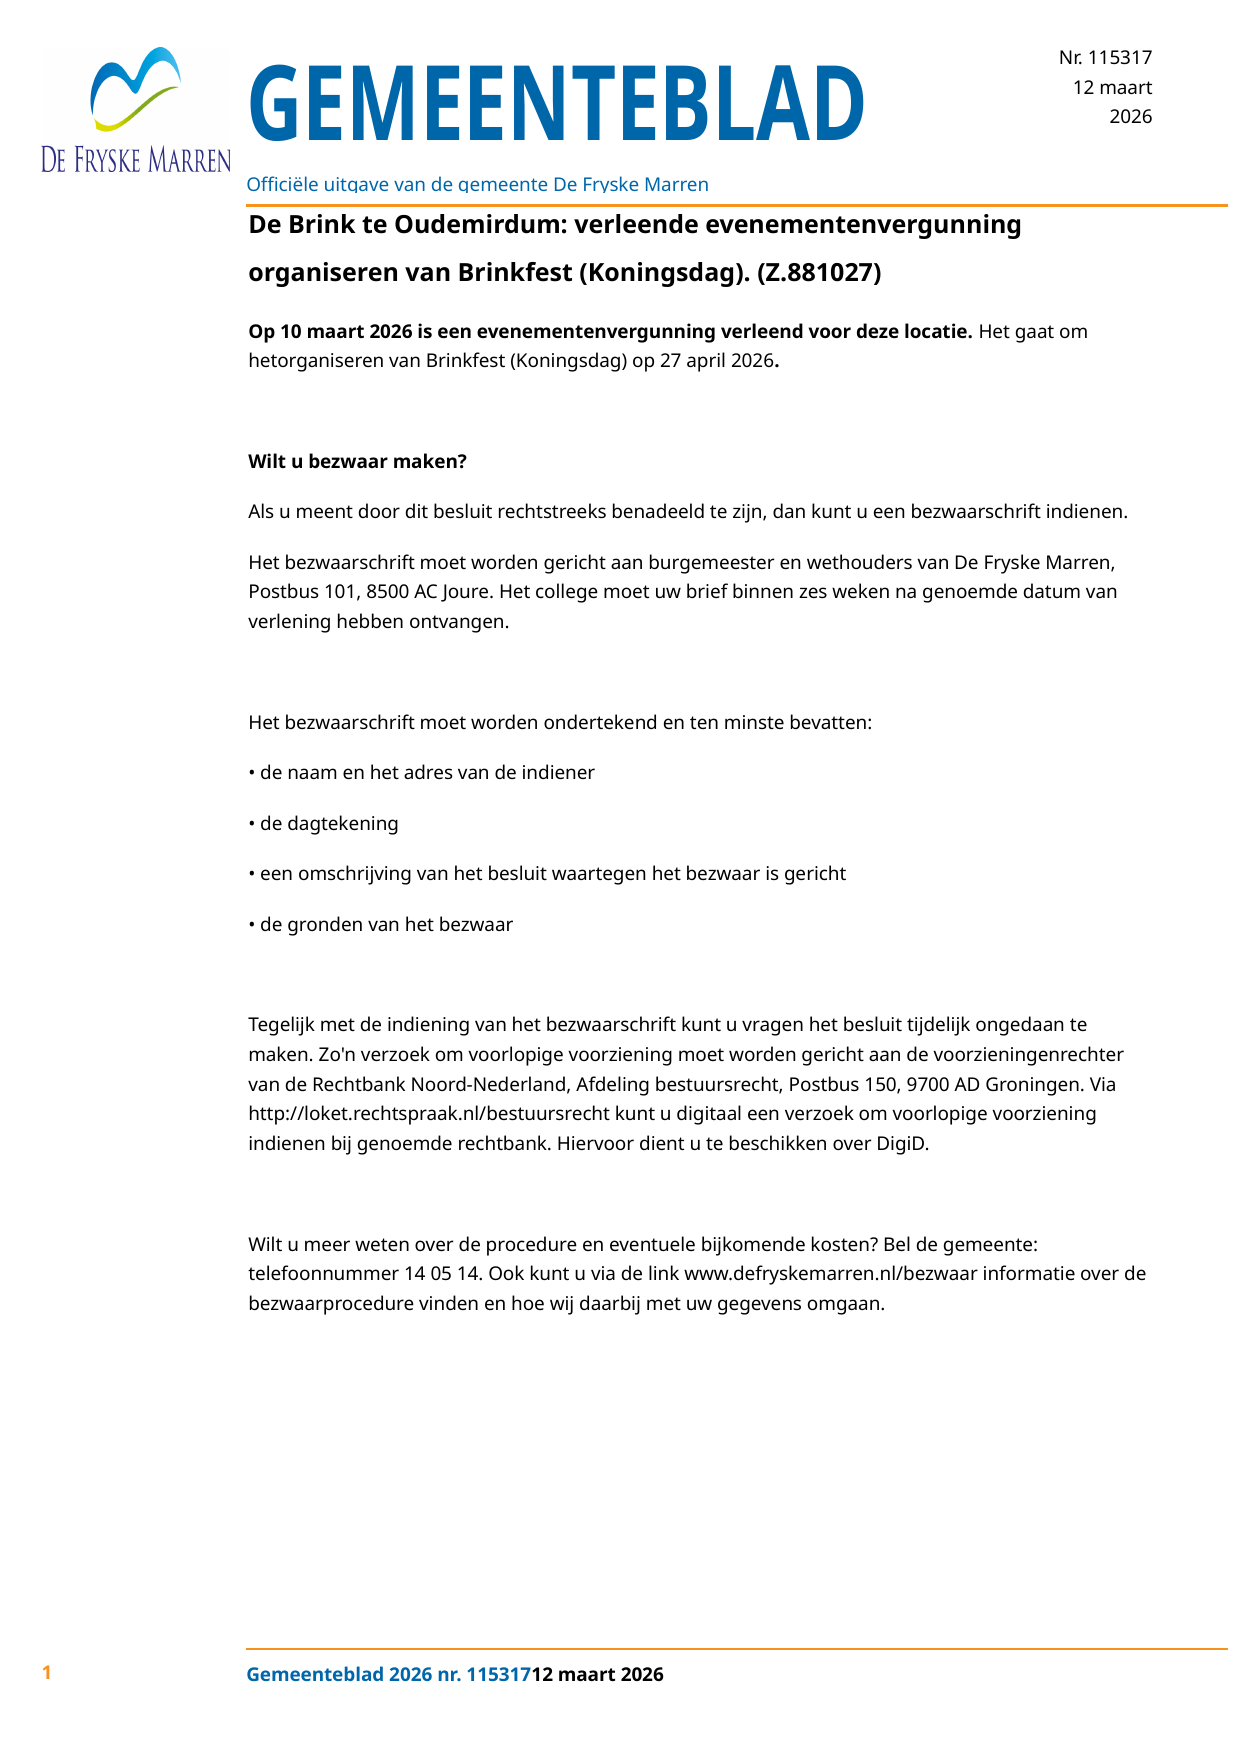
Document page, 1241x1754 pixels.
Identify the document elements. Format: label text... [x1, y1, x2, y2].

text Wilt u bezwaar maken? [248, 448, 1152, 474]
text • een omschrijving van het besluit waartegen het bezwaar is gericht [248, 860, 1152, 886]
text • de naam en het adres van de indiener [248, 759, 1152, 785]
text Als u meent door dit besluit rechtstreeks benadeeld te zijn, dan kunt u een bezwaarschrift indienen. [248, 499, 1152, 524]
text Het bezwaarschrift moet worden gericht aan burgemeester en wethouders van De Fryske Marren, Postbus 101, 8500 AC Joure. Het college moet uw brief binnen zes weken na genoemde datum van verlening hebben ontvangen. [248, 549, 1152, 634]
text • de gronden van het bezwaar [248, 911, 1152, 937]
text • de dagtekening [248, 810, 1152, 836]
picture [41, 47, 231, 172]
text Tegelijk met de indiening van het bezwaarschrift kunt u vragen het besluit tijdelijk ongedaan te maken. Zo'n verzoek om voorlopige voorziening moet worden gericht aan de voorzieningenrechter van de Rechtbank Noord-Nederland, Afdeling bestuursrecht, Postbus 150, 9700 AD Groningen. Via http://loket.rechtspraak.nl/bestuursrecht kunt u digitaal een verzoek om voorlopige voorziening indienen bij genoemde rechtbank. Hiervoor dient u te beschikken over DigiD. [248, 1012, 1152, 1156]
text Wilt u meer weten over de procedure en eventuele bijkomende kosten? Bel de gemeente: telefoonnummer 14 05 14. Ook kunt u via de link www.defryskemarren.nl/bezwaar informatie over de bezwaarprocedure vinden en hoe wij daarbij met uw gegevens omgaan. [248, 1231, 1152, 1316]
text Op 10 maart 2026 is een evenementenvergunning verleend voor deze locatie. Het gaat om hetorganiseren van Brinkfest (Koningsdag) op 27 april 2026. [248, 318, 1152, 373]
text De Brink te Oudemirdum: verleende evenementenvergunning organiseren van Brinkfest (Koningsdag). (Z.881027) [248, 207, 1152, 288]
text Het bezwaarschrift moet worden ondertekend en ten minste bevatten: [248, 709, 1152, 735]
